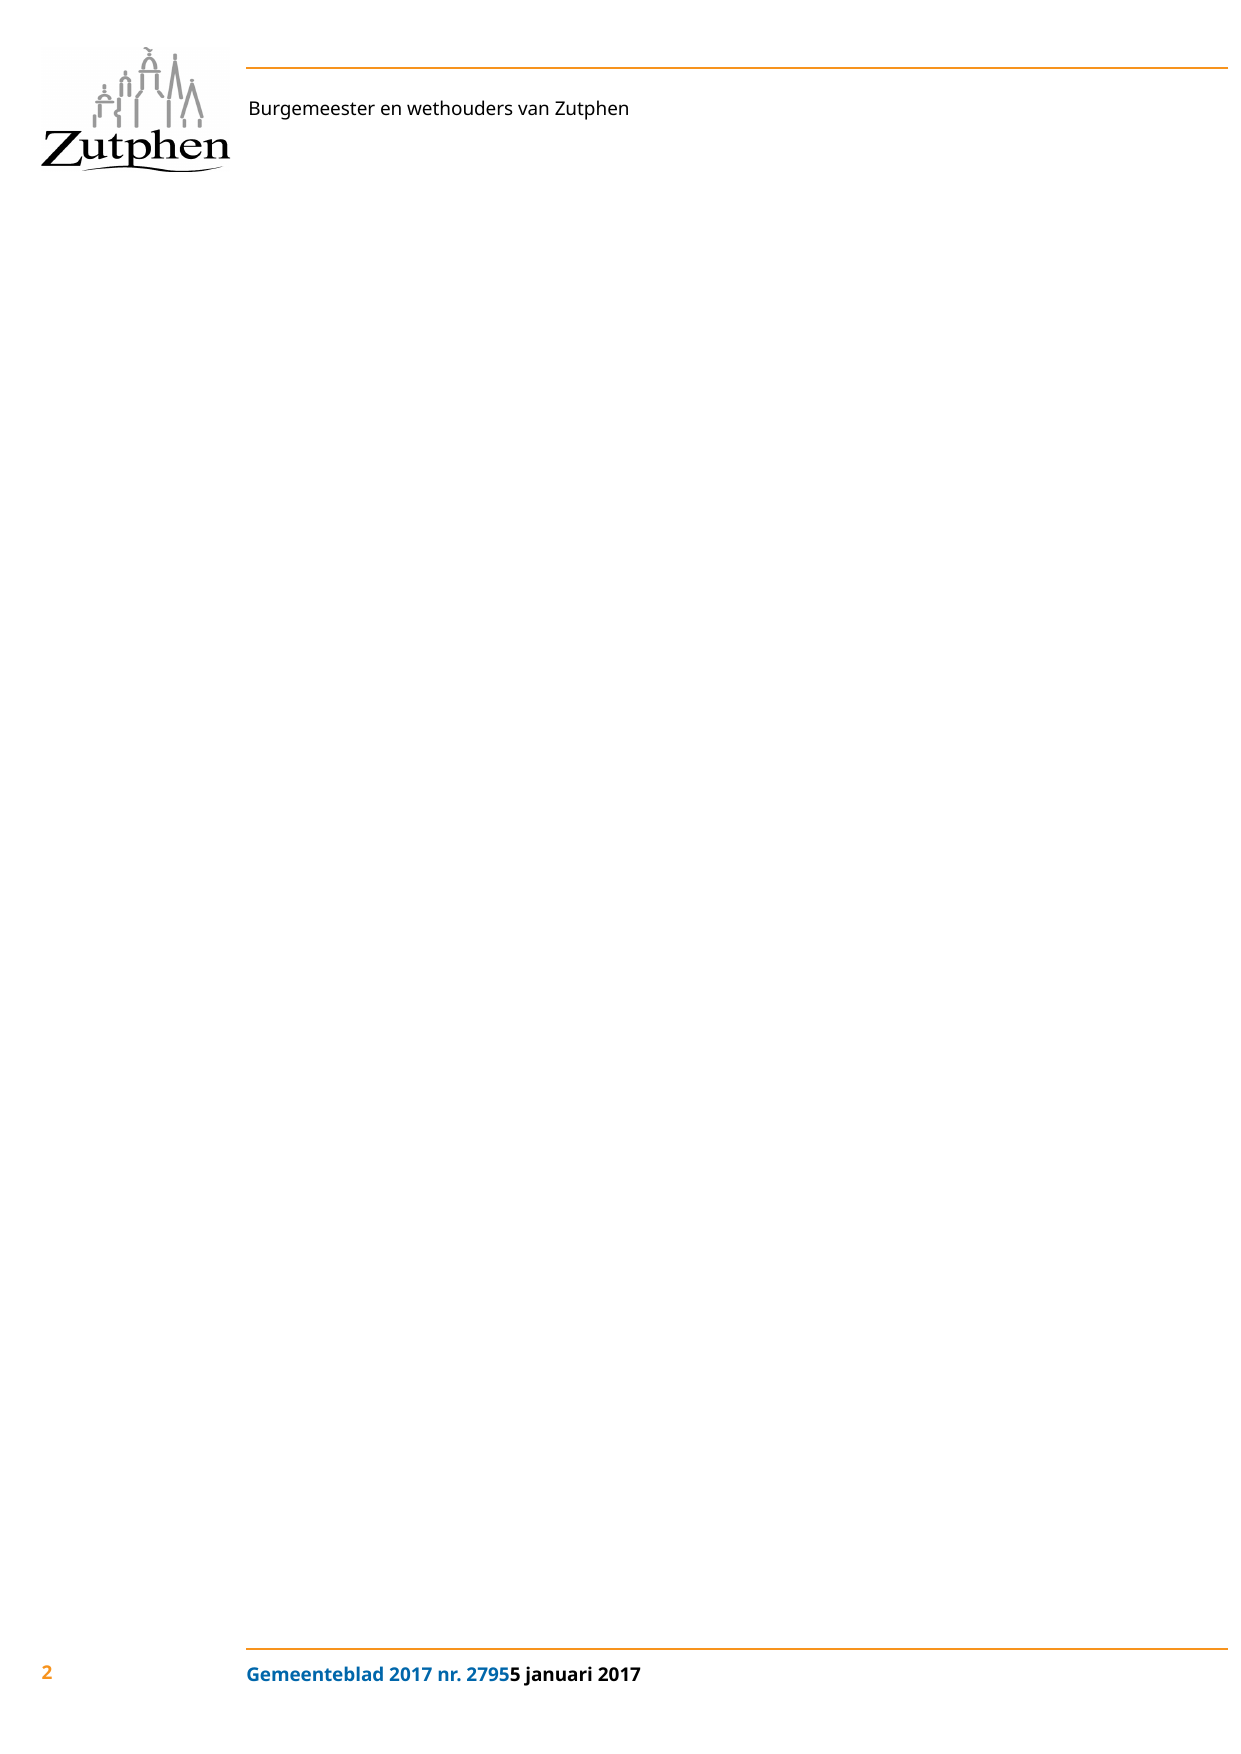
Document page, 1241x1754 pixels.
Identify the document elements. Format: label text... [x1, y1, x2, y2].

picture [41, 47, 231, 172]
text Burgemeester en wethouders van Zutphen [248, 95, 1152, 121]
